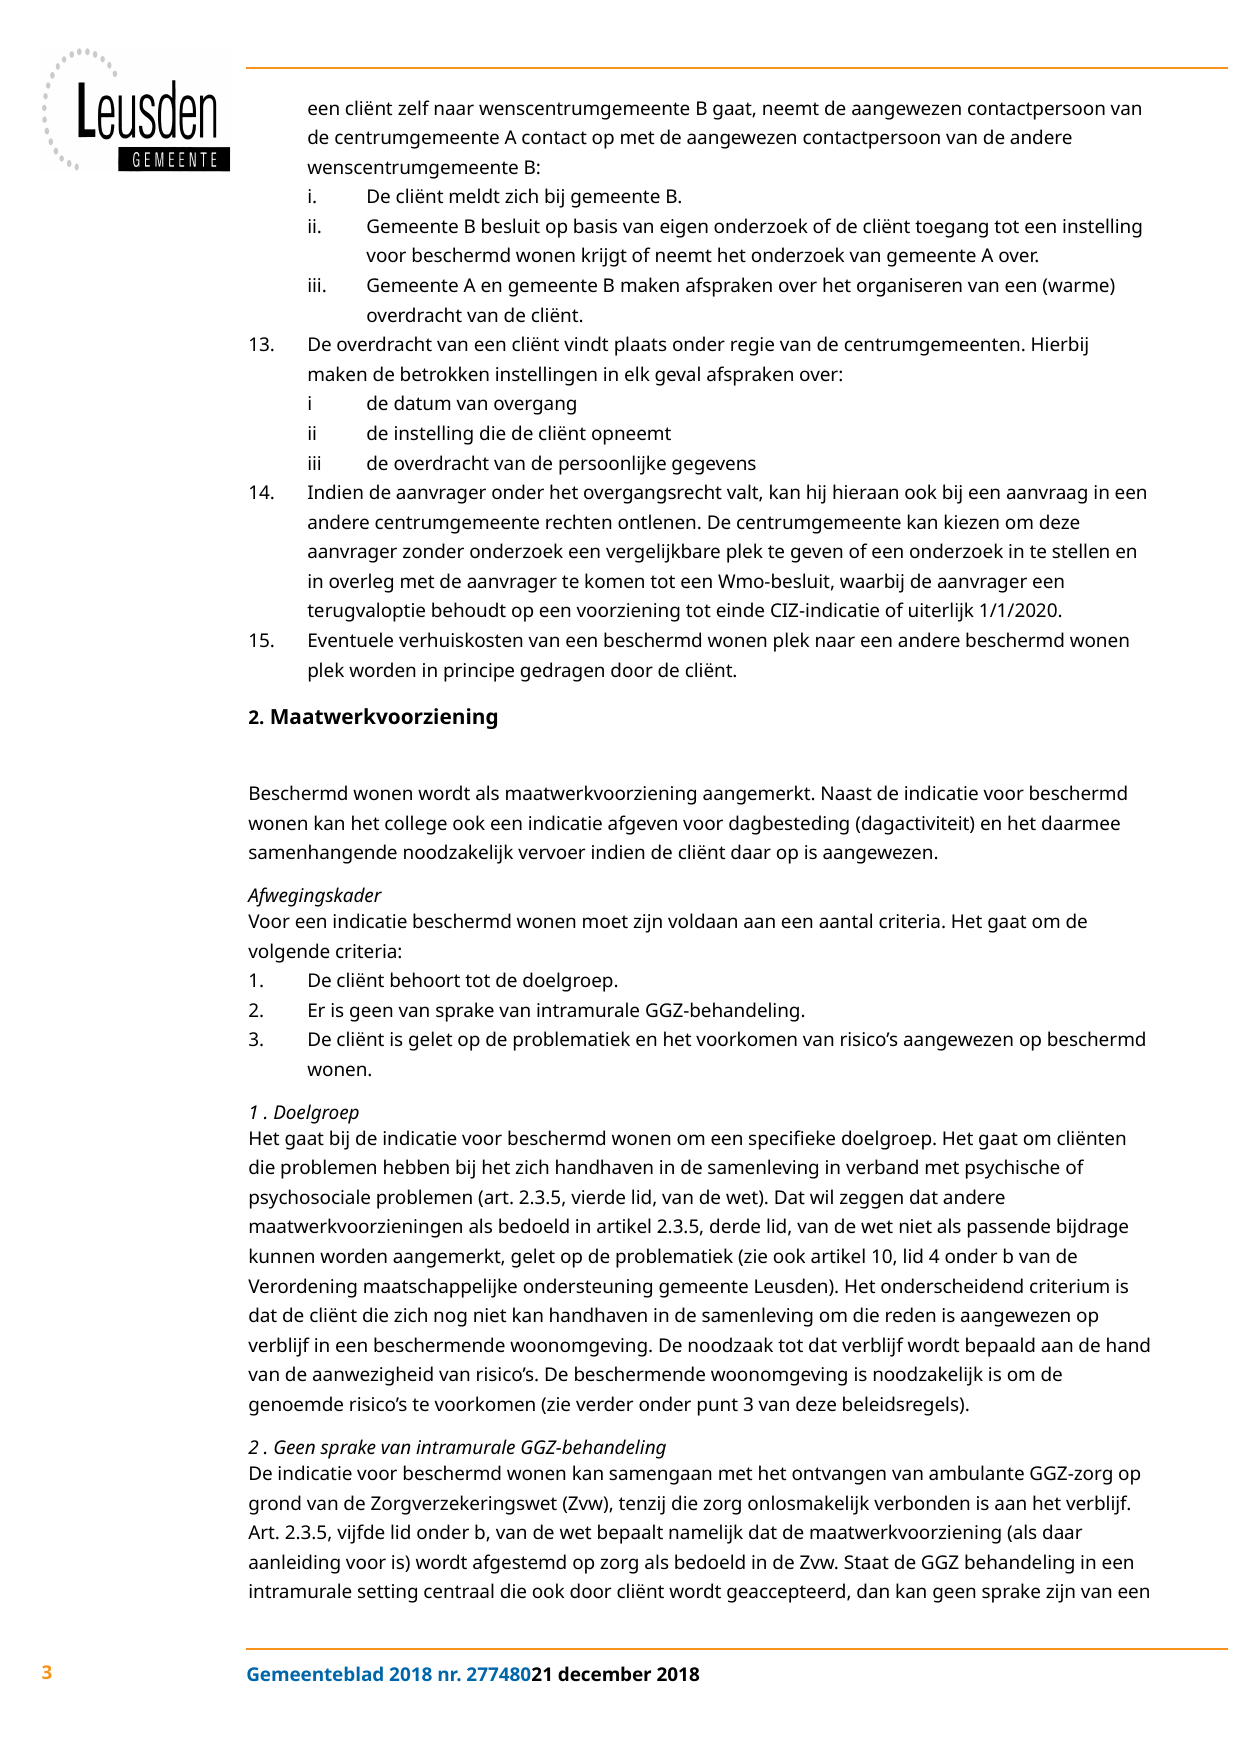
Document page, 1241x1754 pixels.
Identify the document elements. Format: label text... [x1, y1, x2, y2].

text 2. Maatwerkvoorziening [248, 702, 1152, 731]
list Er is geen van sprake van intramurale GGZ-behandeling. [248, 997, 1152, 1023]
list De cliënt meldt zich bij gemeente B. [307, 183, 1152, 209]
text Het gaat bij de indicatie voor beschermd wonen om een specifieke doelgroep. Het gaat om cliënten die problemen hebben bij het zich handhaven in de samenleving in verband met psychische of psychosociale problemen (art. 2.3.5, vierde lid, van de wet). Dat wil zeggen dat andere maatwerkvoorzieningen als bedoeld in artikel 2.3.5, derde lid, van de wet niet als passende bijdrage kunnen worden aangemerkt, gelet op de problematiek (zie ook artikel 10, lid 4 onder b van de Verordening maatschappelijke ondersteuning gemeente Leusden). Het onderscheidend criterium is dat de cliënt die zich nog niet kan handhaven in de samenleving om die reden is aangewezen op verblijf in een beschermende woonomgeving. De noodzaak tot dat verblijf wordt bepaald aan de hand van de aanwezigheid van risico’s. De beschermende woonomgeving is noodzakelijk is om de genoemde risico’s te voorkomen (zie verder onder punt 3 van deze beleidsregels). [248, 1125, 1152, 1417]
list de overdracht van de persoonlijke gegevens [307, 450, 1152, 476]
text 2 . Geen sprake van intramurale GGZ-behandeling [248, 1434, 1152, 1460]
list De cliënt is gelet op de problematiek en het voorkomen van risico’s aangewezen op beschermd wonen. [248, 1027, 1152, 1082]
text 1 . Doelgroep [248, 1099, 1152, 1125]
list De overdracht van een cliënt vindt plaats onder regie van de centrumgemeenten. Hierbij maken de betrokken instellingen in elk geval afspraken over: [248, 331, 1152, 387]
list Gemeente A en gemeente B maken afspraken over het organiseren van een (warme) overdracht van de cliënt. [307, 272, 1152, 328]
list Gemeente B besluit op basis van eigen onderzoek of de cliënt toegang tot een instelling voor beschermd wonen krijgt of neemt het onderzoek van gemeente A over. [307, 213, 1152, 268]
list De cliënt behoort tot de doelgroep. [248, 967, 1152, 993]
text De indicatie voor beschermd wonen kan samengaan met het ontvangen van ambulante GGZ-zorg op grond van de Zorgverzekeringswet (Zvw), tenzij die zorg onlosmakelijk verbonden is aan het verblijf. Art. 2.3.5, vijfde lid onder b, van de wet bepaalt namelijk dat de maatwerkvoorziening (als daar aanleiding voor is) wordt afgestemd op zorg als bedoeld in de Zvw. Staat de GGZ behandeling in een intramurale setting centraal die ook door cliënt wordt geaccepteerd, dan kan geen sprake zijn van een [248, 1460, 1152, 1604]
list een cliënt zelf naar wenscentrumgemeente B gaat, neemt de aangewezen contactpersoon van de centrumgemeente A contact op met de aangewezen contactpersoon van de andere wenscentrumgemeente B: [248, 95, 1152, 180]
text Voor een indicatie beschermd wonen moet zijn voldaan aan een aantal criteria. Het gaat om de volgende criteria: [248, 908, 1152, 963]
text Afwegingskader [248, 882, 1152, 908]
list de datum van overgang [307, 391, 1152, 416]
list Eventuele verhuiskosten van een beschermd wonen plek naar een andere beschermd wonen plek worden in principe gedragen door de cliënt. [248, 627, 1152, 683]
text Beschermd wonen wordt als maatwerkvoorziening aangemerkt. Naast de indicatie voor beschermd wonen kan het college ook een indicatie afgeven voor dagbesteding (dagactiviteit) en het daarmee samenhangende noodzakelijk vervoer indien de cliënt daar op is aangewezen. [248, 780, 1152, 865]
list Indien de aanvrager onder het overgangsrecht valt, kan hij hieraan ook bij een aanvraag in een andere centrumgemeente rechten ontlenen. De centrumgemeente kan kiezen om deze aanvrager zonder onderzoek een vergelijkbare plek te geven of een onderzoek in te stellen en in overleg met de aanvrager te komen tot een Wmo-besluit, waarbij de aanvrager een terugvaloptie behoudt op een voorziening tot einde CIZ-indicatie of uiterlijk 1/1/2020. [248, 479, 1152, 623]
list de instelling die de cliënt opneemt [307, 420, 1152, 446]
picture [41, 47, 231, 172]
